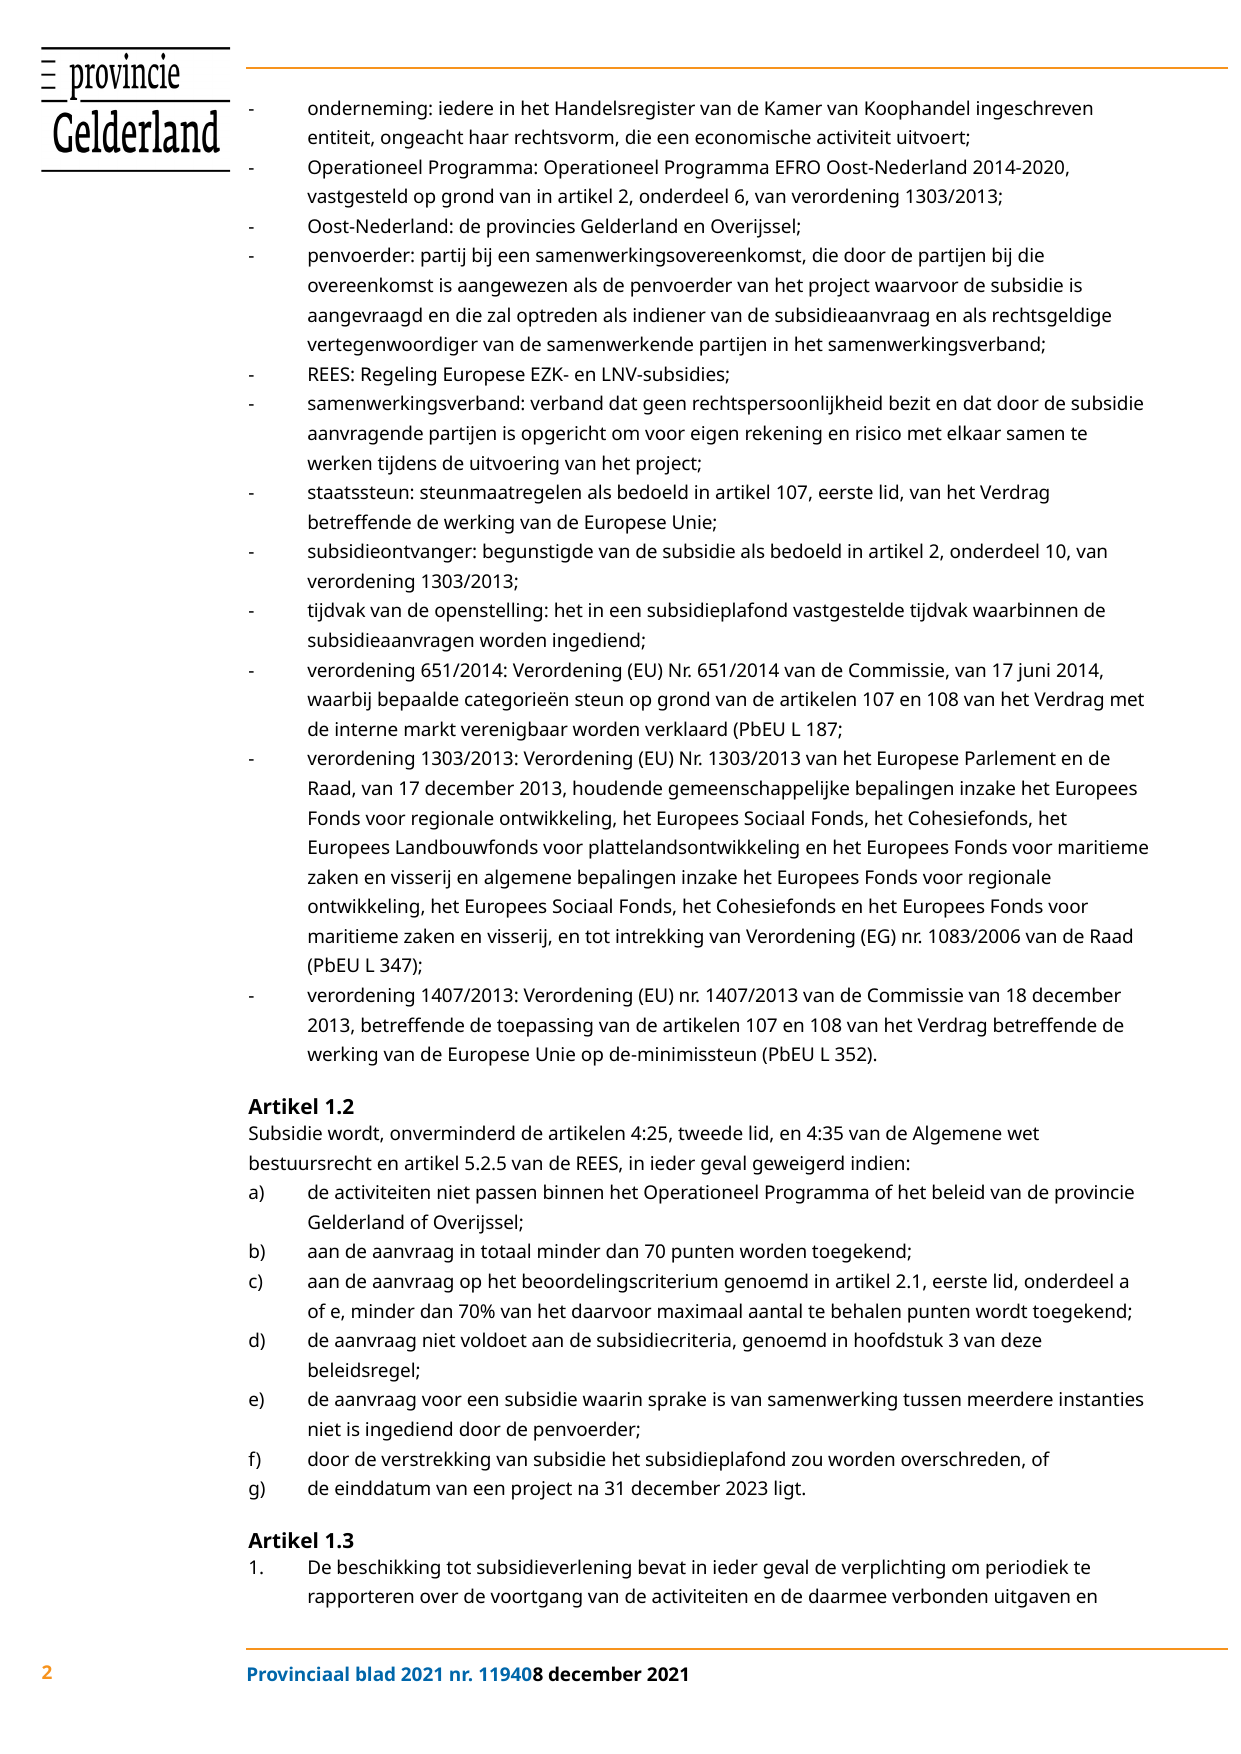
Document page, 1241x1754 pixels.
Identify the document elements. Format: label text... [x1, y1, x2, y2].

list penvoerder: partij bij een samenwerkingsovereenkomst, die door de partijen bij die overeenkomst is aangewezen als de penvoerder van het project waarvoor de subsidie is aangevraagd en die zal optreden als indiener van de subsidieaanvraag en als rechtsgeldige vertegenwoordiger van de samenwerkende partijen in het samenwerkingsverband; [248, 243, 1152, 357]
picture [41, 47, 231, 172]
list verordening 1407/2013: Verordening (EU) nr. 1407/2013 van de Commissie van 18 december 2013, betreffende de toepassing van de artikelen 107 en 108 van het Verdrag betreffende de werking van de Europese Unie op de-minimissteun (PbEU L 352). [248, 982, 1152, 1067]
list samenwerkingsverband: verband dat geen rechtspersoonlijkheid bezit en dat door de subsidie aanvragende partijen is opgericht om voor eigen rekening en risico met elkaar samen te werken tijdens de uitvoering van het project; [248, 391, 1152, 476]
text Artikel 1.2 [248, 1092, 1152, 1120]
text Subsidie wordt, onverminderd de artikelen 4:25, tweede lid, en 4:35 van de Algemene wet bestuursrecht en artikel 5.2.5 van de REES, in ieder geval geweigerd indien: [248, 1120, 1152, 1176]
list Operationeel Programma: Operationeel Programma EFRO Oost-Nederland 2014-2020, vastgesteld op grond van in artikel 2, onderdeel 6, van verordening 1303/2013; [248, 154, 1152, 209]
list onderneming: iedere in het Handelsregister van de Kamer van Koophandel ingeschreven entiteit, ongeacht haar rechtsvorm, die een economische activiteit uitvoert; [248, 95, 1152, 150]
list De beschikking tot subsidieverlening bevat in ieder geval de verplichting om periodiek te rapporteren over de voortgang van de activiteiten en de daarmee verbonden uitgaven en [248, 1554, 1152, 1609]
list de einddatum van een project na 31 december 2023 ligt. [248, 1475, 1152, 1501]
list staatssteun: steunmaatregelen als bedoeld in artikel 107, eerste lid, van het Verdrag betreffende de werking van de Europese Unie; [248, 479, 1152, 535]
list subsidieontvanger: begunstigde van de subsidie als bedoeld in artikel 2, onderdeel 10, van verordening 1303/2013; [248, 538, 1152, 594]
list door de verstrekking van subsidie het subsidieplafond zou worden overschreden, of [248, 1446, 1152, 1471]
list aan de aanvraag op het beoordelingscriterium genoemd in artikel 2.1, eerste lid, onderdeel a of e, minder dan 70% van het daarvoor maximaal aantal te behalen punten wordt toegekend; [248, 1268, 1152, 1323]
list Oost-Nederland: de provincies Gelderland en Overijssel; [248, 213, 1152, 239]
list verordening 1303/2013: Verordening (EU) Nr. 1303/2013 van het Europese Parlement en de Raad, van 17 december 2013, houdende gemeenschappelijke bepalingen inzake het Europees Fonds voor regionale ontwikkeling, het Europees Sociaal Fonds, het Cohesiefonds, het Europees Landbouwfonds voor plattelandsontwikkeling en het Europees Fonds voor maritieme zaken en visserij en algemene bepalingen inzake het Europees Fonds voor regionale ontwikkeling, het Europees Sociaal Fonds, het Cohesiefonds en het Europees Fonds voor maritieme zaken en visserij, en tot intrekking van Verordening (EG) nr. 1083/2006 van de Raad (PbEU L 347); [248, 746, 1152, 978]
list aan de aanvraag in totaal minder dan 70 punten worden toegekend; [248, 1239, 1152, 1264]
list tijdvak van de openstelling: het in een subsidieplafond vastgestelde tijdvak waarbinnen de subsidieaanvragen worden ingediend; [248, 598, 1152, 653]
list verordening 651/2014: Verordening (EU) Nr. 651/2014 van de Commissie, van 17 juni 2014, waarbij bepaalde categorieën steun op grond van de artikelen 107 en 108 van het Verdrag met de interne markt verenigbaar worden verklaard (PbEU L 187; [248, 657, 1152, 742]
list de aanvraag niet voldoet aan de subsidiecriteria, genoemd in hoofdstuk 3 van deze beleidsregel; [248, 1327, 1152, 1383]
list de activiteiten niet passen binnen het Operationeel Programma of het beleid van de provincie Gelderland of Overijssel; [248, 1179, 1152, 1235]
list REES: Regeling Europese EZK- en LNV-subsidies; [248, 361, 1152, 387]
text Artikel 1.3 [248, 1526, 1152, 1554]
list de aanvraag voor een subsidie waarin sprake is van samenwerking tussen meerdere instanties niet is ingediend door de penvoerder; [248, 1387, 1152, 1442]
